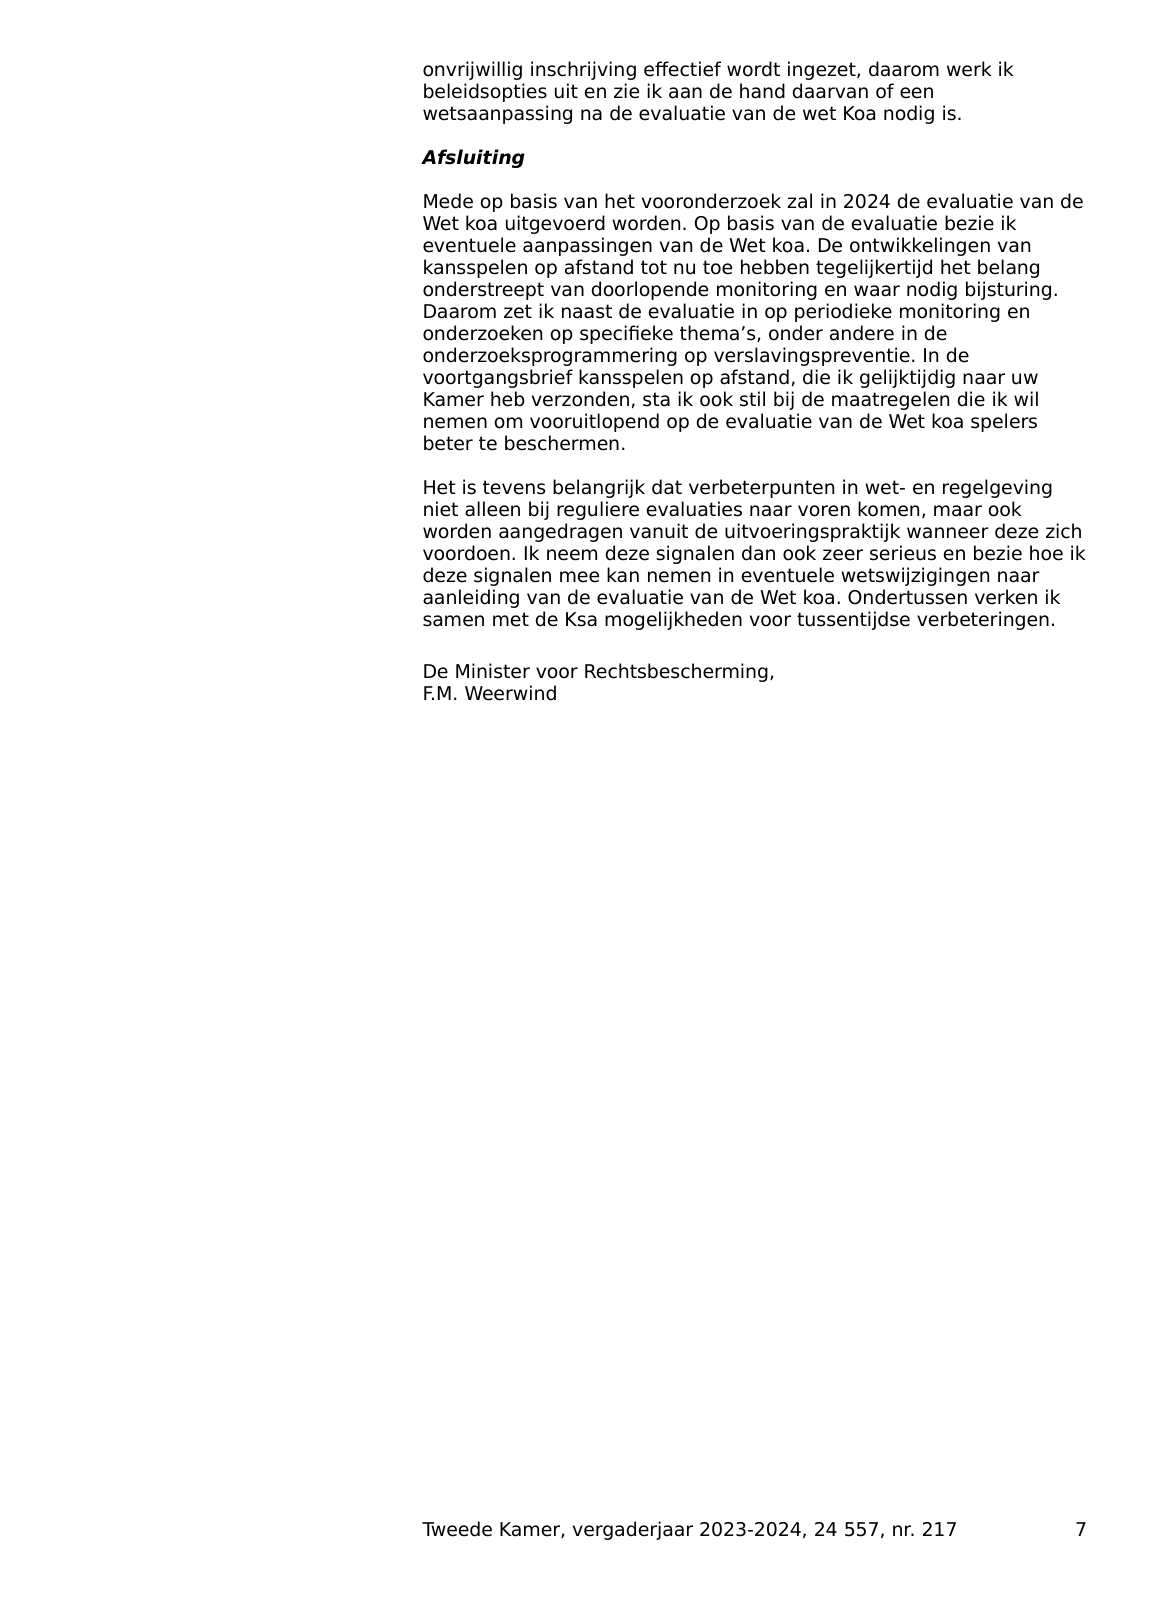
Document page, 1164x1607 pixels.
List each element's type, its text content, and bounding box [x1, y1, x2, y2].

subtitle Afsluiting [422, 147, 1087, 169]
text Mede op basis van het vooronderzoek zal in 2024 de evaluatie van de Wet koa uitgevoerd worden. Op basis van de evaluatie bezie ik eventuele aanpassingen van de Wet koa. De ontwikkelingen van kansspelen op afstand tot nu toe hebben tegelijkertijd het belang onderstreept van doorlopende monitoring en waar nodig bijsturing. Daarom zet ik naast de evaluatie in op periodieke monitoring en onderzoeken op specifieke thema’s, onder andere in de onderzoeksprogrammering op verslavingspreventie. In de voortgangsbrief kansspelen op afstand, die ik gelijktijdig naar uw Kamer heb verzonden, sta ik ook stil bij de maatregelen die ik wil nemen om vooruitlopend op de evaluatie van de Wet koa spelers beter te beschermen. [422, 191, 1087, 455]
text Het is tevens belangrijk dat verbeterpunten in wet- en regelgeving niet alleen bij reguliere evaluaties naar voren komen, maar ook worden aangedragen vanuit de uitvoeringspraktijk wanneer deze zich voordoen. Ik neem deze signalen dan ook zeer serieus en bezie hoe ik deze signalen mee kan nemen in eventuele wetswijzigingen naar aanleiding van de evaluatie van de Wet koa. Ondertussen verken ik samen met de Ksa mogelijkheden voor tussentijdse verbeteringen. [422, 477, 1087, 631]
text De Minister voor Rechtsbescherming, F.M. Weerwind [422, 661, 1087, 705]
text onvrijwillig inschrijving effectief wordt ingezet, daarom werk ik beleidsopties uit en zie ik aan de hand daarvan of een wetsaanpassing na de evaluatie van de wet Koa nodig is. [422, 59, 1087, 125]
